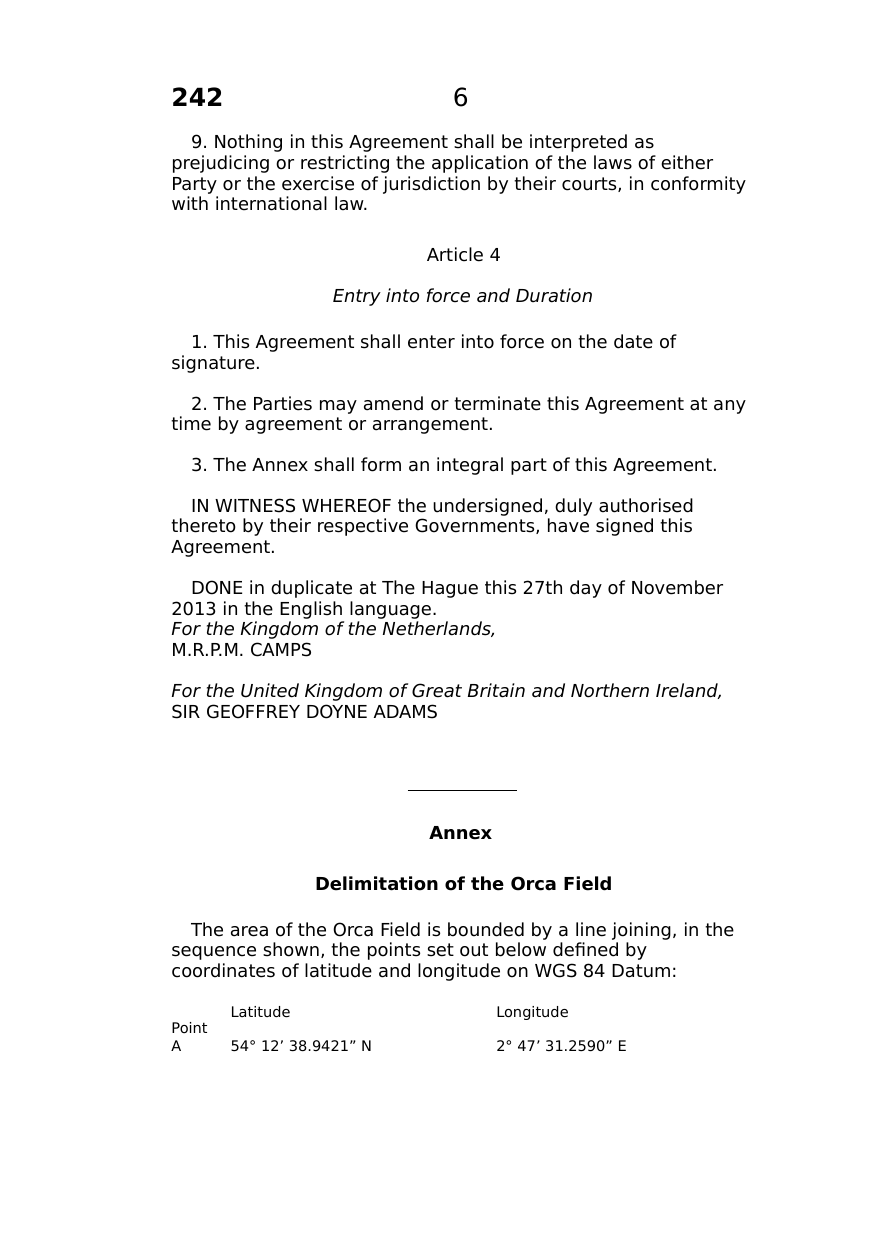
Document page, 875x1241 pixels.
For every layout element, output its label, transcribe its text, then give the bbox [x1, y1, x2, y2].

text The area of the Orca Field is bounded by a line joining, in the sequence shown, the points set out below defined by coordinates of latitude and longitude on WGS 84 Datum: [171, 919, 756, 982]
table_cell A [171, 1038, 224, 1054]
subtitle Annex [171, 823, 756, 844]
table_header [171, 1004, 224, 1020]
subtitle Delimitation of the Orca Field [171, 874, 756, 894]
text For the United Kingdom of Great Britain and Northern Ireland, SIR GEOFFREY DOYNE ADAMS [171, 681, 756, 722]
text 2. The Parties may amend or terminate this Agreement at any time by agreement or arrangement. [171, 393, 756, 435]
table_cell Point [171, 1020, 224, 1037]
table_header Longitude [490, 1004, 756, 1020]
table_cell 54° 12’ 38.9421” N [224, 1038, 490, 1054]
table_header Latitude [224, 1004, 490, 1020]
table_cell [490, 1020, 756, 1037]
table_cell 2° 47’ 31.2590” E [490, 1038, 756, 1054]
text 9. Nothing in this Agreement shall be interpreted as prejudicing or restricting the application of the laws of either Party or the exercise of jurisdiction by their courts, in conformity with international law. [171, 132, 756, 215]
text For the Kingdom of the Netherlands, M.R.P.M. CAMPS [171, 619, 756, 661]
text DONE in duplicate at The Hague this 27th day of November 2013 in the English language. [171, 578, 756, 619]
text 1. This Agreement shall enter into force on the date of signature. [171, 332, 756, 373]
table_cell [224, 1020, 490, 1037]
text 3. The Annex shall form an integral part of this Agreement. [171, 455, 756, 476]
subtitle Article 4 Entry into force and Duration [171, 245, 756, 307]
text IN WITNESS WHEREOF the undersigned, duly authorised thereto by their respective Governments, have signed this Agreement. [171, 496, 756, 558]
